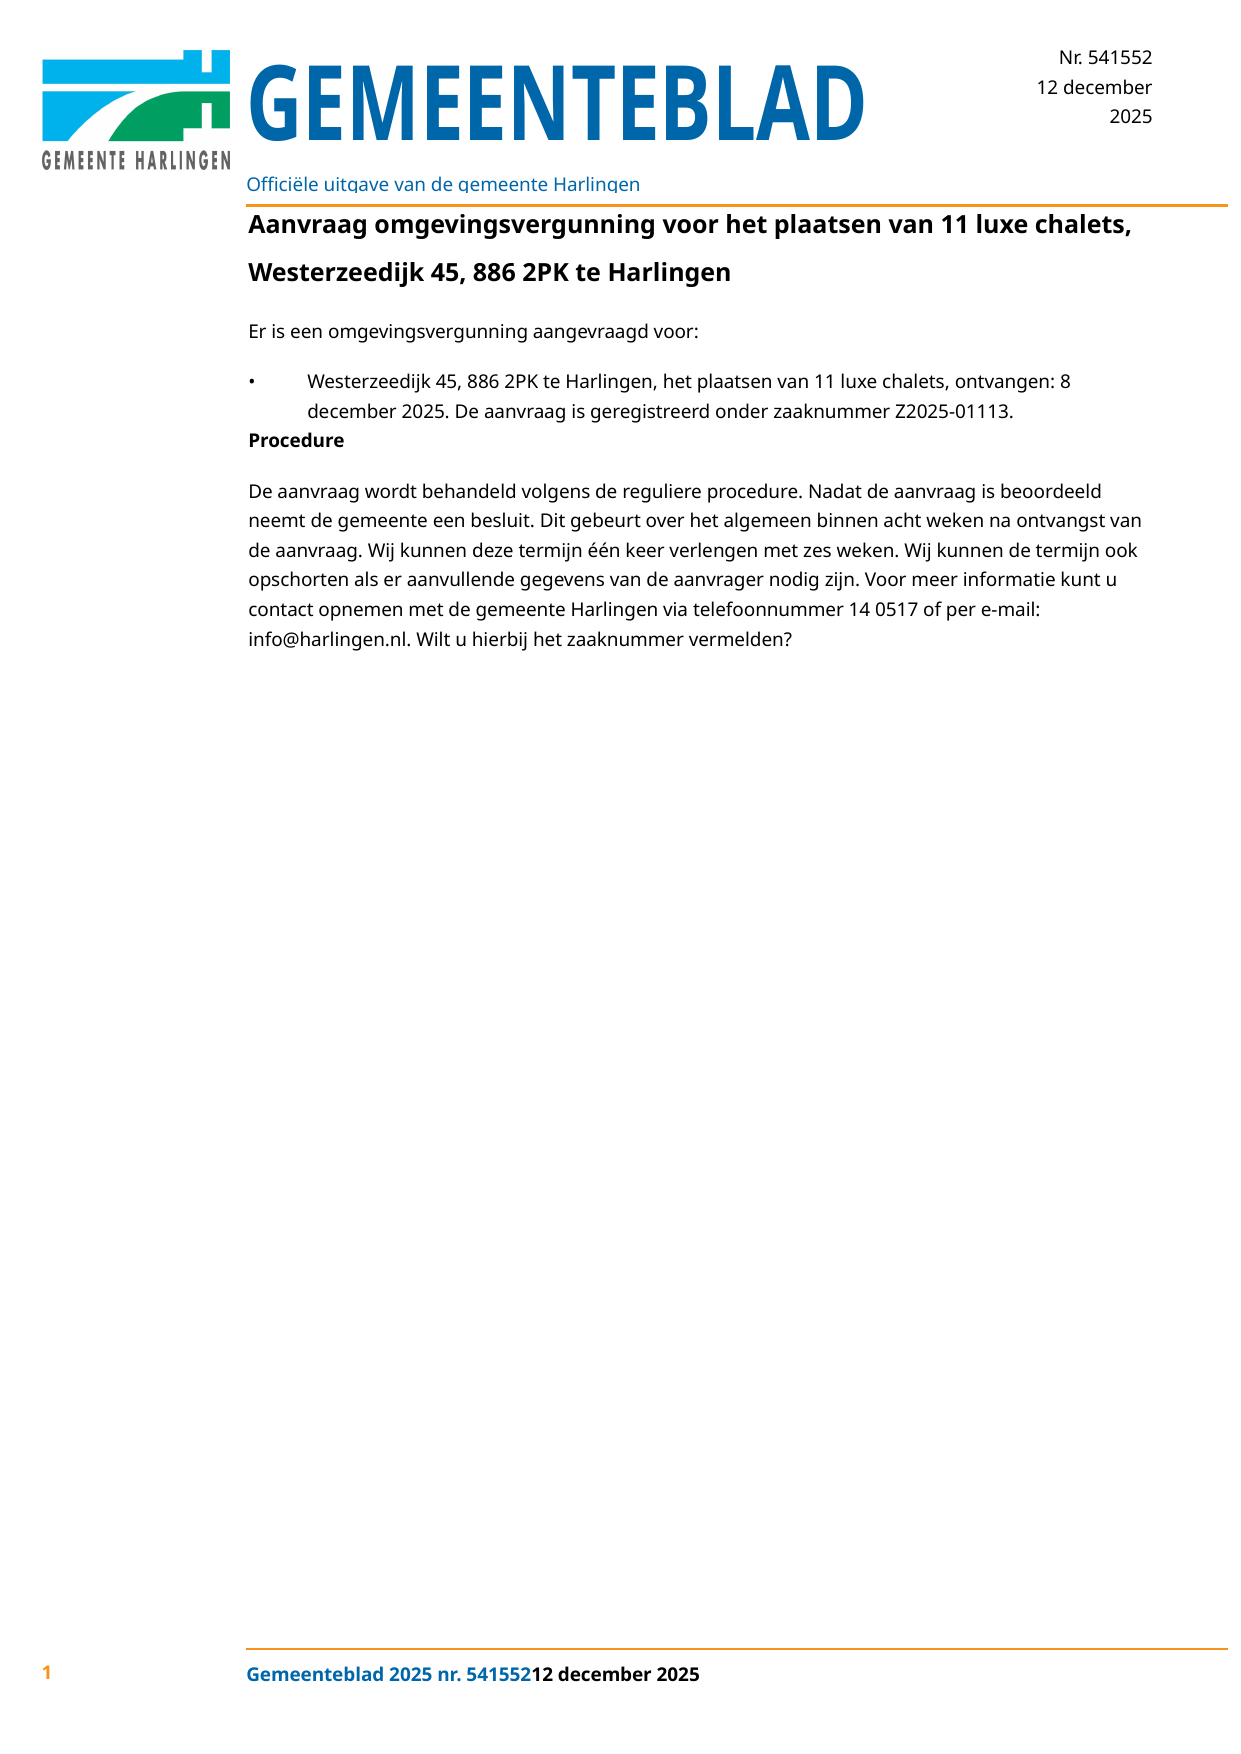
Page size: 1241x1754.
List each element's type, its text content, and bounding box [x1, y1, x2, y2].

picture [41, 47, 231, 172]
list Westerzeedijk 45, 886 2PK te Harlingen, het plaatsen van 11 luxe chalets, ontvangen: 8 december 2025. De aanvraag is geregistreerd onder zaaknummer Z2025-01113. [248, 368, 1152, 424]
text De aanvraag wordt behandeld volgens de reguliere procedure. Nadat de aanvraag is beoordeeld neemt de gemeente een besluit. Dit gebeurt over het algemeen binnen acht weken na ontvangst van de aanvraag. Wij kunnen deze termijn één keer verlengen met zes weken. Wij kunnen de termijn ook opschorten als er aanvullende gegevens van de aanvrager nodig zijn. Voor meer informatie kunt u contact opnemen met de gemeente Harlingen via telefoonnummer 14 0517 of per e-mail: info@harlingen.nl. Wilt u hierbij het zaaknummer vermelden? [248, 478, 1152, 652]
text Er is een omgevingsvergunning aangevraagd voor: [248, 318, 1152, 344]
text Aanvraag omgevingsvergunning voor het plaatsen van 11 luxe chalets, Westerzeedijk 45, 886 2PK te Harlingen [248, 207, 1152, 288]
text Procedure [248, 427, 1152, 453]
